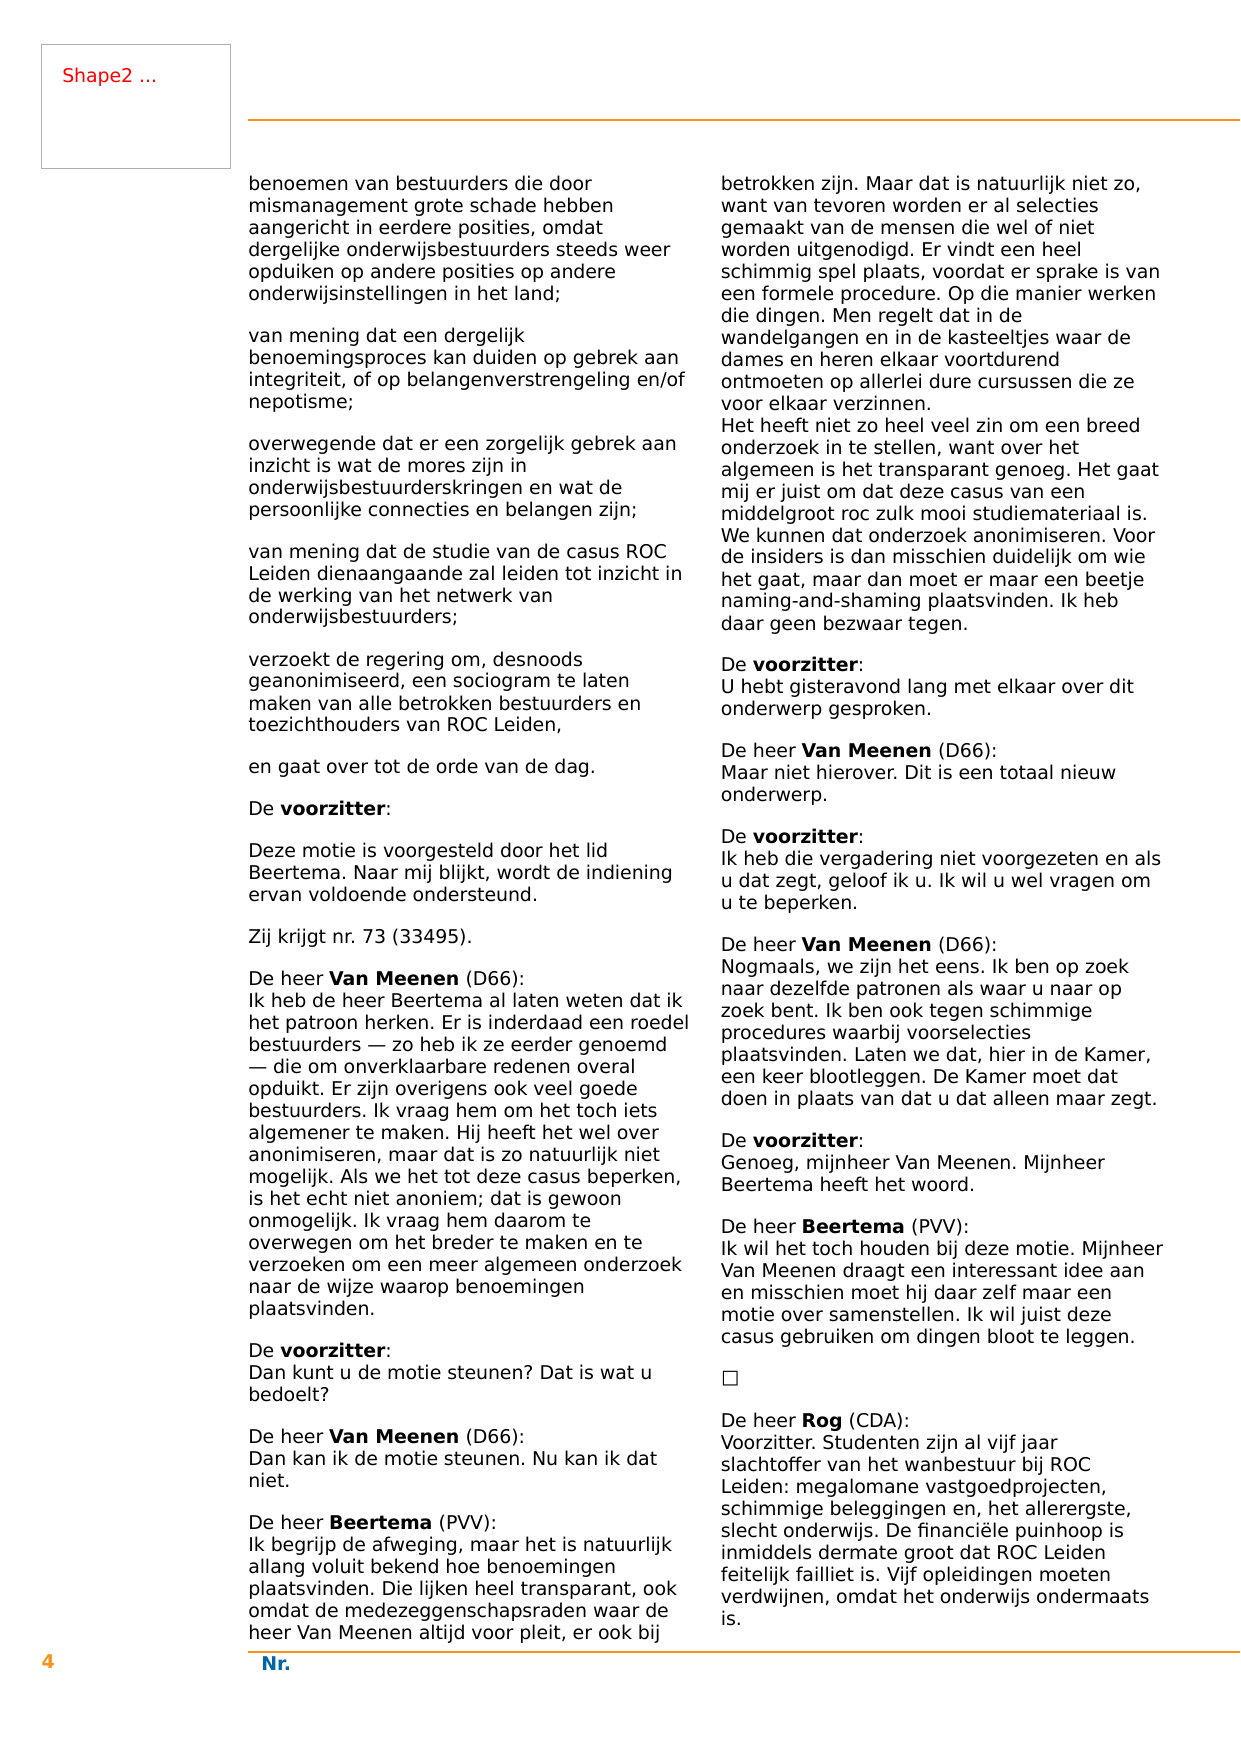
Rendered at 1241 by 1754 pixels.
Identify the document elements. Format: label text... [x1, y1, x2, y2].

text Ik begrijp de afweging, maar het is natuurlijk allang voluit bekend hoe benoemingen plaatsvinden. Die lijken heel transparant, ook omdat de medezeggenschapsraden waar de heer Van Meenen altijd voor pleit, er ook bij [248, 1534, 691, 1644]
text Maar niet hierover. Dit is een totaal nieuw onderwerp. [721, 762, 1163, 806]
text ⬜ [721, 1368, 1163, 1390]
text Deze motie is voorgesteld door het lid Beertema. Naar mij blijkt, wordt de indiening ervan voldoende ondersteund. [248, 840, 691, 906]
text De voorzitter: [721, 654, 1163, 676]
text U hebt gisteravond lang met elkaar over dit onderwerp gesproken. [721, 676, 1163, 720]
text De voorzitter: [721, 1130, 1163, 1152]
text Het heeft niet zo heel veel zin om een breed onderzoek in te stellen, want over het algemeen is het transparant genoeg. Het gaat mij er juist om dat deze casus van een middelgroot roc zulk mooi studiemateriaal is. We kunnen dat onderzoek anonimiseren. Voor de insiders is dan misschien duidelijk om wie het gaat, maar dan moet er maar een beetje naming-and-shaming plaatsvinden. Ik heb daar geen bezwaar tegen. [721, 414, 1163, 634]
text Ik wil het toch houden bij deze motie. Mijnheer Van Meenen draagt een interessant idee aan en misschien moet hij daar zelf maar een motie over samenstellen. Ik wil juist deze casus gebruiken om dingen bloot te leggen. [721, 1238, 1163, 1348]
text Ik heb die vergadering niet voorgezeten en als u dat zegt, geloof ik u. Ik wil u wel vragen om u te beperken. [721, 848, 1163, 914]
text betrokken zijn. Maar dat is natuurlijk niet zo, want van tevoren worden er al selecties gemaakt van de mensen die wel of niet worden uitgenodigd. Er vindt een heel schimmig spel plaats, voordat er sprake is van een formele procedure. Op die manier werken die dingen. Men regelt dat in de wandelgangen en in de kasteeltjes waar de dames en heren elkaar voortdurend ontmoeten op allerlei dure cursussen die ze voor elkaar verzinnen. [721, 173, 1163, 414]
text De heer Beertema (PVV): [721, 1216, 1163, 1238]
text De heer Van Meenen (D66): [248, 1426, 691, 1448]
text De voorzitter: [721, 826, 1163, 848]
text Voorzitter. Studenten zijn al vijf jaar slachtoffer van het wanbestuur bij ROC Leiden: megalomane vastgoedprojecten, schimmige beleggingen en, het allerergste, slecht onderwijs. De financiële puinhoop is inmiddels dermate groot dat ROC Leiden feitelijk failliet is. Vijf opleidingen moeten verdwijnen, omdat het onderwijs ondermaats is. [721, 1432, 1163, 1629]
text Dan kan ik de motie steunen. Nu kan ik dat niet. [248, 1448, 691, 1492]
text De heer Beertema (PVV): [248, 1512, 691, 1534]
text verzoekt de regering om, desnoods geanonimiseerd, een sociogram te laten maken van alle betrokken bestuurders en toezichthouders van ROC Leiden, [248, 648, 691, 736]
text De voorzitter: [248, 1340, 691, 1362]
text en gaat over tot de orde van de dag. [248, 756, 691, 778]
text van mening dat de studie van de casus ROC Leiden dienaangaande zal leiden tot inzicht in de werking van het netwerk van onderwijsbestuurders; [248, 541, 691, 628]
text overwegende dat er een zorgelijk gebrek aan inzicht is wat de mores zijn in onderwijsbestuurderskringen en wat de persoonlijke connecties en belangen zijn; [248, 433, 691, 521]
text Zij krijgt nr. 73 (33495). [248, 926, 691, 948]
text De heer Van Meenen (D66): [721, 934, 1163, 956]
text van mening dat een dergelijk benoemingsproces kan duiden op gebrek aan integriteit, of op belangenverstrengeling en/of nepotisme; [248, 325, 691, 413]
text De voorzitter: [248, 798, 691, 820]
text benoemen van bestuurders die door mismanagement grote schade hebben aangericht in eerdere posities, omdat dergelijke onderwijsbestuurders steeds weer opduiken op andere posities op andere onderwijsinstellingen in het land; [248, 173, 691, 305]
text Dan kunt u de motie steunen? Dat is wat u bedoelt? [248, 1362, 691, 1406]
text Ik heb de heer Beertema al laten weten dat ik het patroon herken. Er is inderdaad een roedel bestuurders — zo heb ik ze eerder genoemd — die om onverklaarbare redenen overal opduikt. Er zijn overigens ook veel goede bestuurders. Ik vraag hem om het toch iets algemener te maken. Hij heeft het wel over anonimiseren, maar dat is zo natuurlijk niet mogelijk. Als we het tot deze casus beperken, is het echt niet anoniem; dat is gewoon onmogelijk. Ik vraag hem daarom te overwegen om het breder te maken en te verzoeken om een meer algemeen onderzoek naar de wijze waarop benoemingen plaatsvinden. [248, 990, 691, 1320]
text De heer Rog (CDA): [721, 1410, 1163, 1432]
text De heer Van Meenen (D66): [721, 740, 1163, 762]
text Genoeg, mijnheer Van Meenen. Mijnheer Beertema heeft het woord. [721, 1152, 1163, 1196]
text De heer Van Meenen (D66): [248, 968, 691, 990]
text Nogmaals, we zijn het eens. Ik ben op zoek naar dezelfde patronen als waar u naar op zoek bent. Ik ben ook tegen schimmige procedures waarbij voorselecties plaatsvinden. Laten we dat, hier in de Kamer, een keer blootleggen. De Kamer moet dat doen in plaats van dat u dat alleen maar zegt. [721, 956, 1163, 1110]
